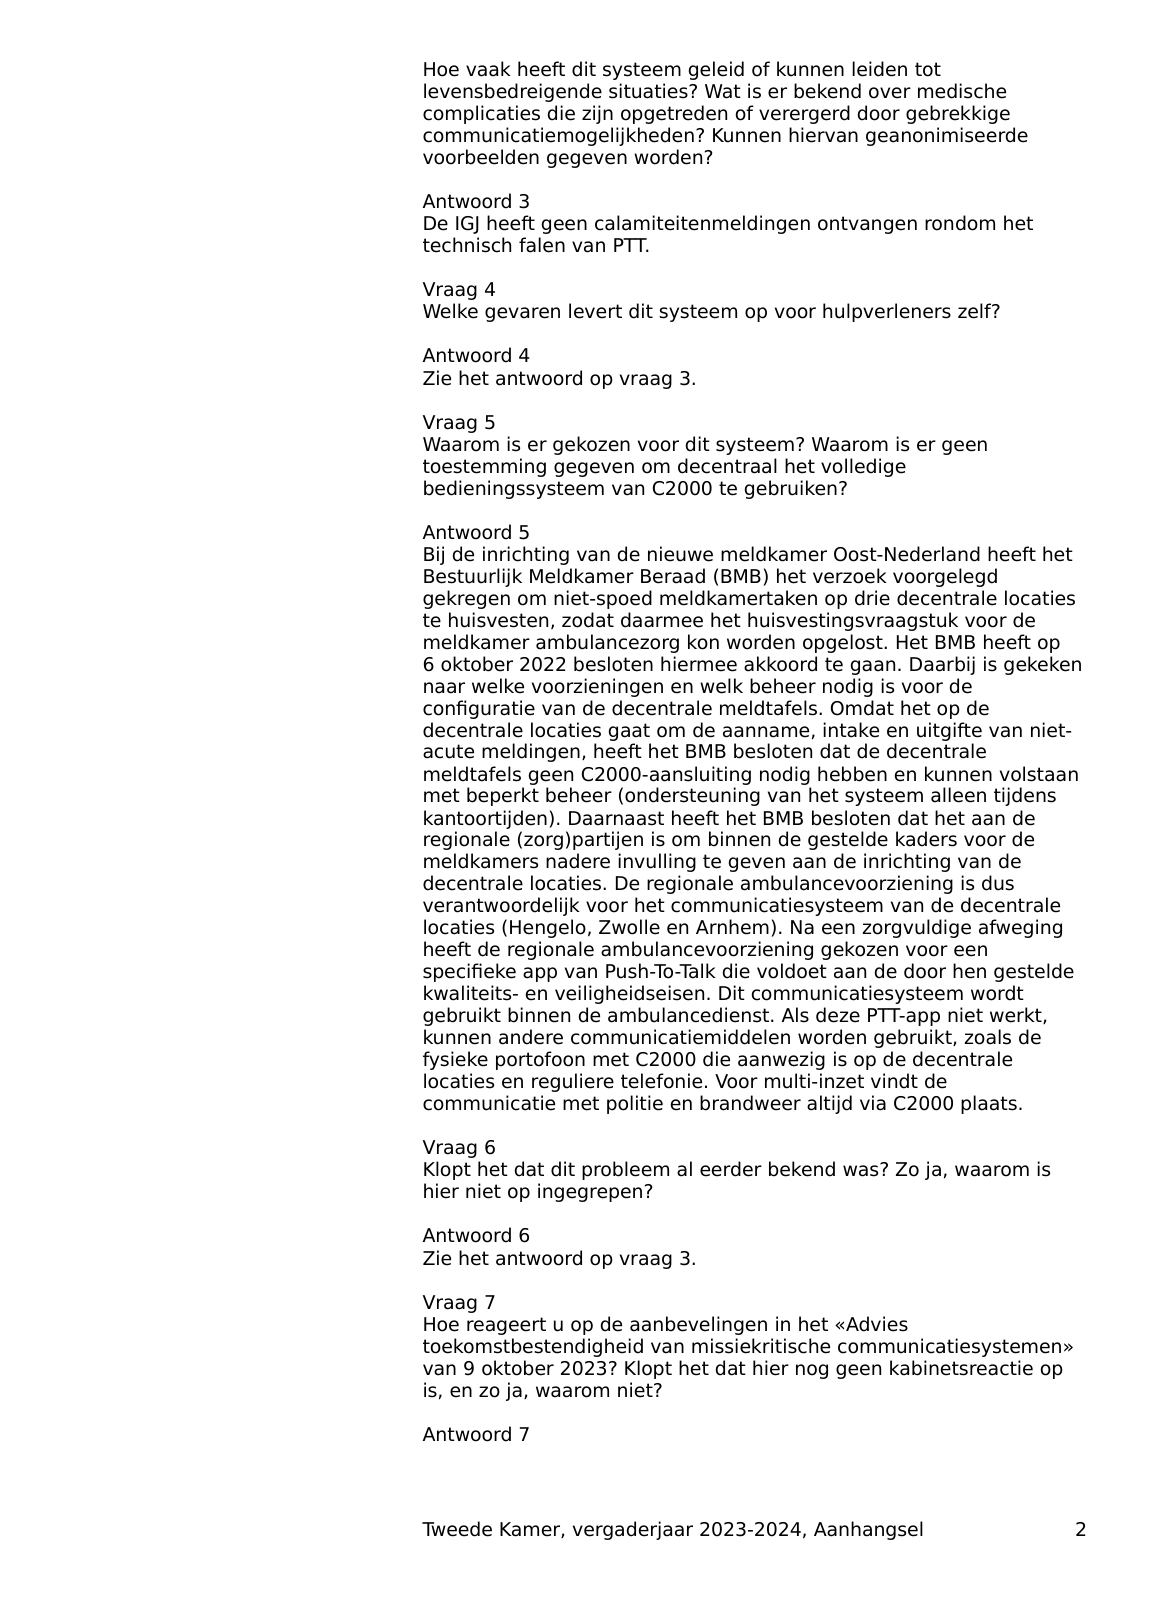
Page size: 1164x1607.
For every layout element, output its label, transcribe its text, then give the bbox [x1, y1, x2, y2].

text Hoe vaak heeft dit systeem geleid of kunnen leiden tot levensbedreigende situaties? Wat is er bekend over medische complicaties die zijn opgetreden of verergerd door gebrekkige communicatiemogelijkheden? Kunnen hiervan geanonimiseerde voorbeelden gegeven worden? [422, 59, 1087, 169]
text De IGJ heeft geen calamiteitenmeldingen ontvangen rondom het technisch falen van PTT. [422, 213, 1087, 257]
text Welke gevaren levert dit systeem op voor hulpverleners zelf? [422, 301, 1087, 323]
text Antwoord 5 [422, 522, 1087, 544]
text Vraag 7 [422, 1292, 1087, 1313]
text Bij de inrichting van de nieuwe meldkamer Oost-Nederland heeft het Bestuurlijk Meldkamer Beraad (BMB) het verzoek voorgelegd gekregen om niet-spoed meldkamertaken op drie decentrale locaties te huisvesten, zodat daarmee het huisvestingsvraagstuk voor de meldkamer ambulancezorg kon worden opgelost. Het BMB heeft op 6 oktober 2022 besloten hiermee akkoord te gaan. Daarbij is gekeken naar welke voorzieningen en welk beheer nodig is voor de configuratie van de decentrale meldtafels. Omdat het op de decentrale locaties gaat om de aanname, intake en uitgifte van niet-acute meldingen, heeft het BMB besloten dat de decentrale meldtafels geen C2000-aansluiting nodig hebben en kunnen volstaan met beperkt beheer (ondersteuning van het systeem alleen tijdens kantoortijden). Daarnaast heeft het BMB besloten dat het aan de regionale (zorg)partijen is om binnen de gestelde kaders voor de meldkamers nadere invulling te geven aan de inrichting van de decentrale locaties. De regionale ambulancevoorziening is dus verantwoordelijk voor het communicatiesysteem van de decentrale locaties (Hengelo, Zwolle en Arnhem). Na een zorgvuldige afweging heeft de regionale ambulancevoorziening gekozen voor een specifieke app van Push-To-Talk die voldoet aan de door hen gestelde kwaliteits- en veiligheidseisen. Dit communicatiesysteem wordt gebruikt binnen de ambulancedienst. Als deze PTT-app niet werkt, kunnen andere communicatiemiddelen worden gebruikt, zoals de fysieke portofoon met C2000 die aanwezig is op de decentrale locaties en reguliere telefonie. Voor multi-inzet vindt de communicatie met politie en brandweer altijd via C2000 plaats. [422, 544, 1087, 1115]
text Hoe reageert u op de aanbevelingen in het «Advies toekomstbestendigheid van missiekritische communicatiesystemen» van 9 oktober 2023? Klopt het dat hier nog geen kabinetsreactie op is, en zo ja, waarom niet? [422, 1313, 1087, 1401]
text Vraag 5 [422, 412, 1087, 433]
text Antwoord 6 [422, 1225, 1087, 1247]
text Antwoord 7 [422, 1424, 1087, 1446]
text Vraag 4 [422, 279, 1087, 301]
text Waarom is er gekozen voor dit systeem? Waarom is er geen toestemming gegeven om decentraal het volledige bedieningssysteem van C2000 te gebruiken? [422, 433, 1087, 499]
text Antwoord 4 [422, 345, 1087, 367]
text Antwoord 3 [422, 191, 1087, 213]
text Zie het antwoord op vraag 3. [422, 1247, 1087, 1269]
text Klopt het dat dit probleem al eerder bekend was? Zo ja, waarom is hier niet op ingegrepen? [422, 1159, 1087, 1203]
text Vraag 6 [422, 1137, 1087, 1159]
text Zie het antwoord op vraag 3. [422, 367, 1087, 389]
